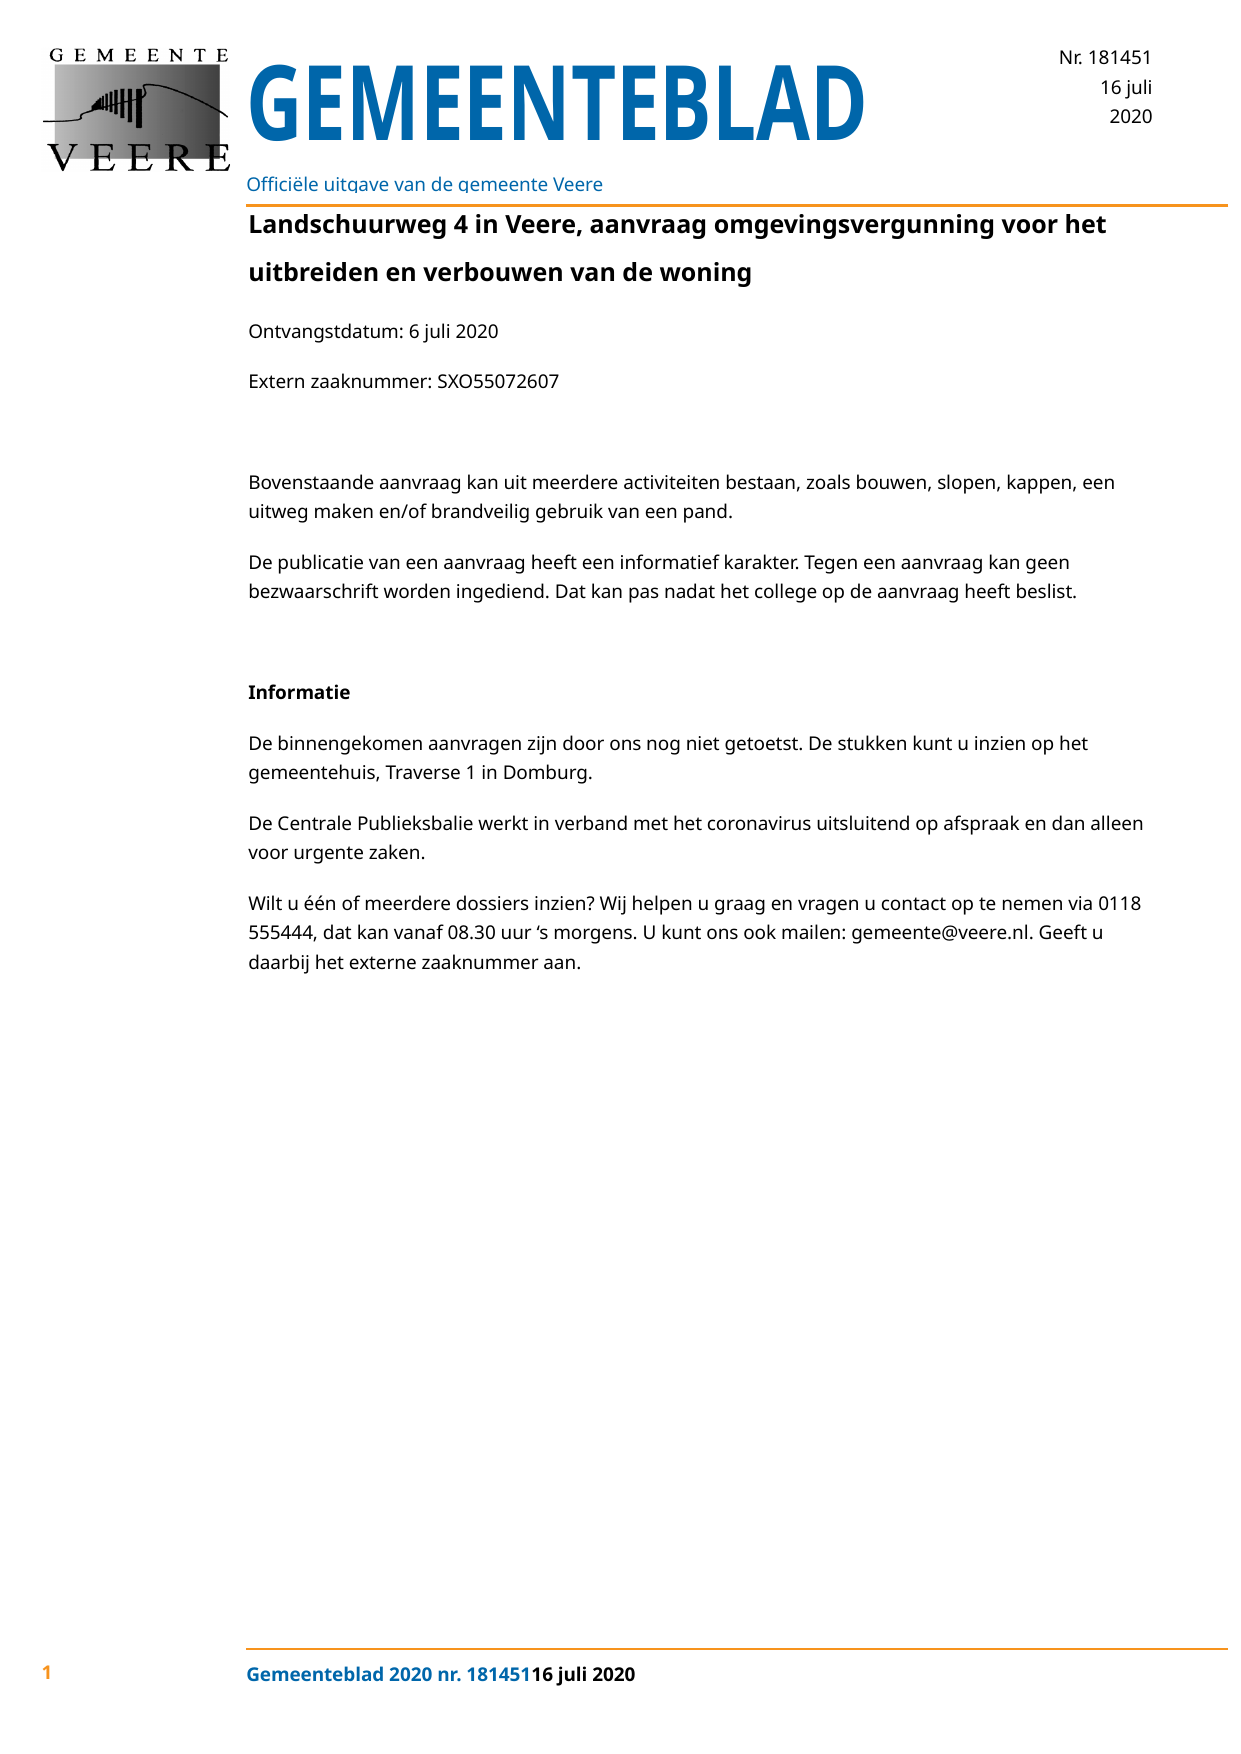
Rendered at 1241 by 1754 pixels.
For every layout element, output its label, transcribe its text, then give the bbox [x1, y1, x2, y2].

text De Centrale Publieksbalie werkt in verband met het coronavirus uitsluitend op afspraak en dan alleen voor urgente zaken. [248, 810, 1152, 865]
text De binnengekomen aanvragen zijn door ons nog niet getoetst. De stukken kunt u inzien op het gemeentehuis, Traverse 1 in Domburg. [248, 730, 1152, 785]
text Bovenstaande aanvraag kan uit meerdere activiteiten bestaan, zoals bouwen, slopen, kappen, een uitweg maken en/of brandveilig gebruik van een pand. [248, 469, 1152, 524]
text De publicatie van een aanvraag heeft een informatief karakter. Tegen een aanvraag kan geen bezwaarschrift worden ingediend. Dat kan pas nadat het college op de aanvraag heeft beslist. [248, 549, 1152, 604]
text Ontvangstdatum: 6 juli 2020 [248, 318, 1152, 344]
text Informatie [248, 679, 1152, 705]
text Landschuurweg 4 in Veere, aanvraag omgevingsvergunning voor het uitbreiden en verbouwen van de woning [248, 207, 1152, 288]
text Extern zaaknummer: SXO55072607 [248, 368, 1152, 394]
text Wilt u één of meerdere dossiers inzien? Wij helpen u graag en vragen u contact op te nemen via 0118 555444, dat kan vanaf 08.30 uur ‘s morgens. U kunt ons ook mailen: gemeente@veere.nl. Geeft u daarbij het externe zaaknummer aan. [248, 890, 1152, 975]
picture [41, 47, 231, 172]
